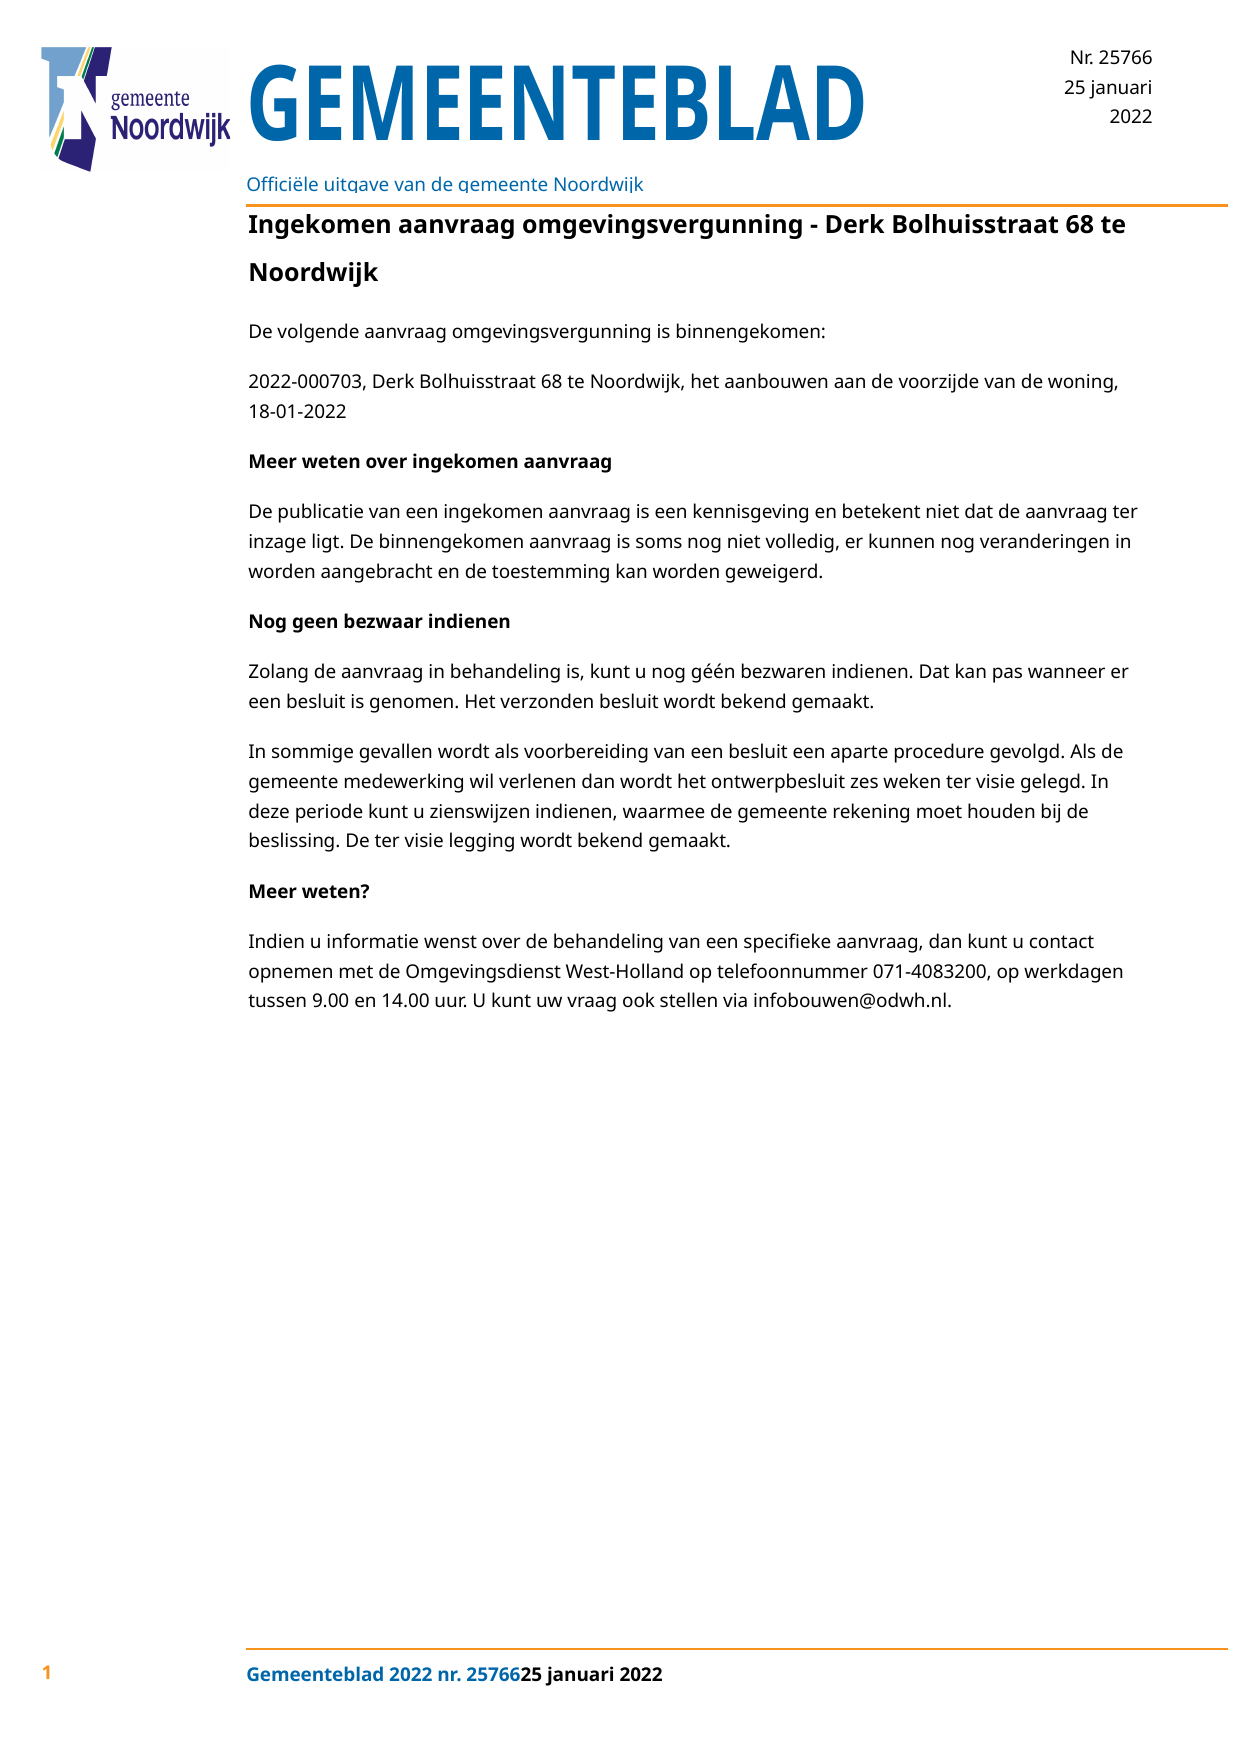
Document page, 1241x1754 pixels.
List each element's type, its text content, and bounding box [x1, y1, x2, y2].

text Ingekomen aanvraag omgevingsvergunning - Derk Bolhuisstraat 68 te Noordwijk [248, 207, 1152, 288]
text Meer weten? [248, 878, 1152, 904]
text Indien u informatie wenst over de behandeling van een specifieke aanvraag, dan kunt u contact opnemen met de Omgevingsdienst West-Holland op telefoonnummer 071-4083200, op werkdagen tussen 9.00 en 14.00 uur. U kunt uw vraag ook stellen via infobouwen@odwh.nl. [248, 928, 1152, 1013]
text De volgende aanvraag omgevingsvergunning is binnengekomen: [248, 318, 1152, 344]
picture [41, 47, 231, 172]
text Nog geen bezwaar indienen [248, 608, 1152, 634]
text In sommige gevallen wordt als voorbereiding van een besluit een aparte procedure gevolgd. Als de gemeente medewerking wil verlenen dan wordt het ontwerpbesluit zes weken ter visie gelegd. In deze periode kunt u zienswijzen indienen, waarmee de gemeente rekening moet houden bij de beslissing. De ter visie legging wordt bekend gemaakt. [248, 739, 1152, 853]
text Meer weten over ingekomen aanvraag [248, 448, 1152, 474]
text 2022-000703, Derk Bolhuisstraat 68 te Noordwijk, het aanbouwen aan de voorzijde van de woning, 18-01-2022 [248, 368, 1152, 424]
text Zolang de aanvraag in behandeling is, kunt u nog géén bezwaren indienen. Dat kan pas wanneer er een besluit is genomen. Het verzonden besluit wordt bekend gemaakt. [248, 659, 1152, 714]
text De publicatie van een ingekomen aanvraag is een kennisgeving en betekent niet dat de aanvraag ter inzage ligt. De binnengekomen aanvraag is soms nog niet volledig, er kunnen nog veranderingen in worden aangebracht en de toestemming kan worden geweigerd. [248, 499, 1152, 584]
